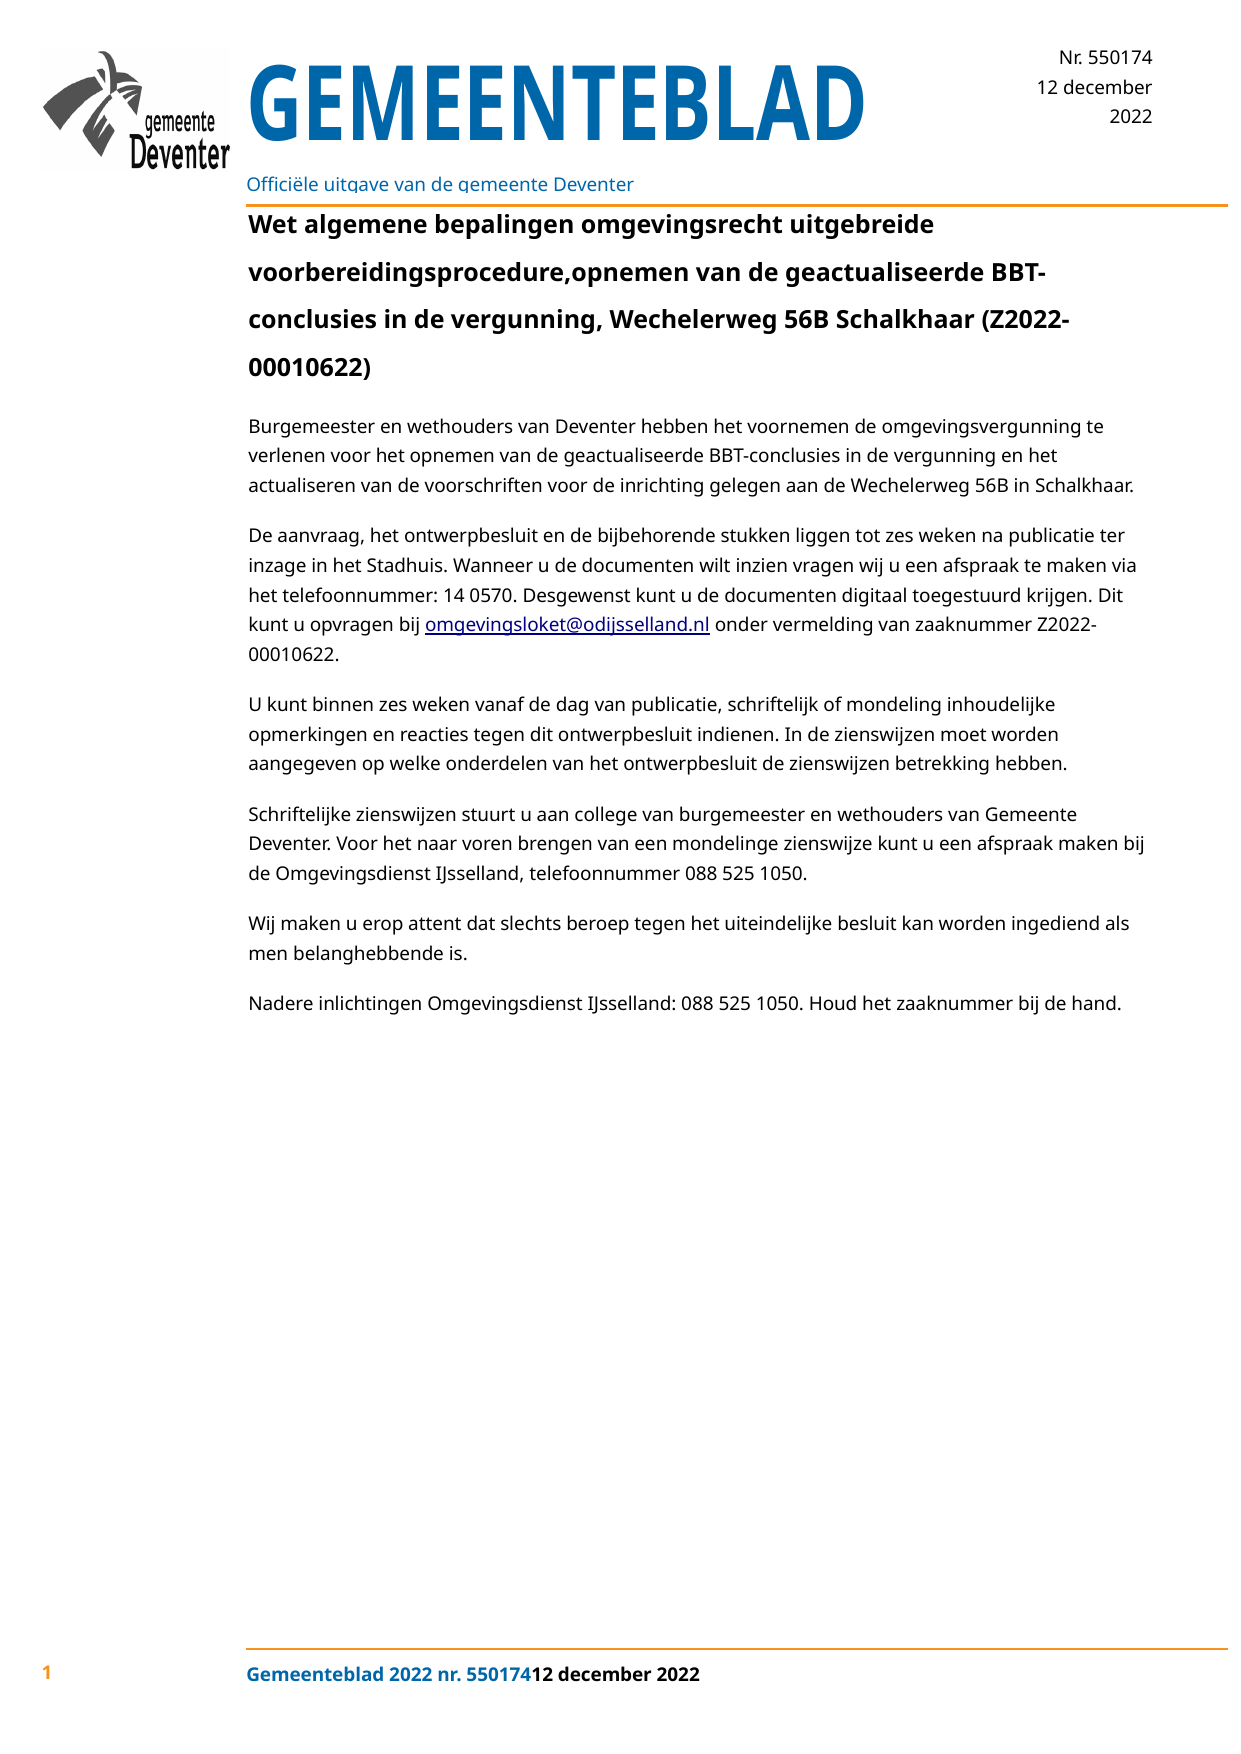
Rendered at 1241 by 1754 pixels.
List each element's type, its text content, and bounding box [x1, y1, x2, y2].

text De aanvraag, het ontwerpbesluit en de bijbehorende stukken liggen tot zes weken na publicatie ter inzage in het Stadhuis. Wanneer u de documenten wilt inzien vragen wij u een afspraak te maken via het telefoonnummer: 14 0570. Desgewenst kunt u de documenten digitaal toegestuurd krijgen. Dit kunt u opvragen bij omgevingsloket@odijsselland.nl onder vermelding van zaaknummer Z2022- 00010622. [248, 523, 1152, 667]
text Burgemeester en wethouders van Deventer hebben het voornemen de omgevingsvergunning te verlenen voor het opnemen van de geactualiseerde BBT-conclusies in de vergunning en het actualiseren van de voorschriften voor de inrichting gelegen aan de Wechelerweg 56B in Schalkhaar. [248, 413, 1152, 498]
text Nadere inlichtingen Omgevingsdienst IJsselland: 088 525 1050. Houd het zaaknummer bij de hand. [248, 991, 1152, 1016]
text Wij maken u erop attent dat slechts beroep tegen het uiteindelijke besluit kan worden ingediend als men belanghebbende is. [248, 911, 1152, 966]
picture [41, 47, 231, 172]
text U kunt binnen zes weken vanaf de dag van publicatie, schriftelijk of mondeling inhoudelijke opmerkingen en reacties tegen dit ontwerpbesluit indienen. In de zienswijzen moet worden aangegeven op welke onderdelen van het ontwerpbesluit de zienswijzen betrekking hebben. [248, 691, 1152, 776]
text Wet algemene bepalingen omgevingsrecht uitgebreide voorbereidingsprocedure,opnemen van de geactualiseerde BBT-conclusies in de vergunning, Wechelerweg 56B Schalkhaar (Z2022-00010622) [248, 207, 1152, 384]
text Schriftelijke zienswijzen stuurt u aan college van burgemeester en wethouders van Gemeente Deventer. Voor het naar voren brengen van een mondelinge zienswijze kunt u een afspraak maken bij de Omgevingsdienst IJsselland, telefoonnummer 088 525 1050. [248, 801, 1152, 886]
